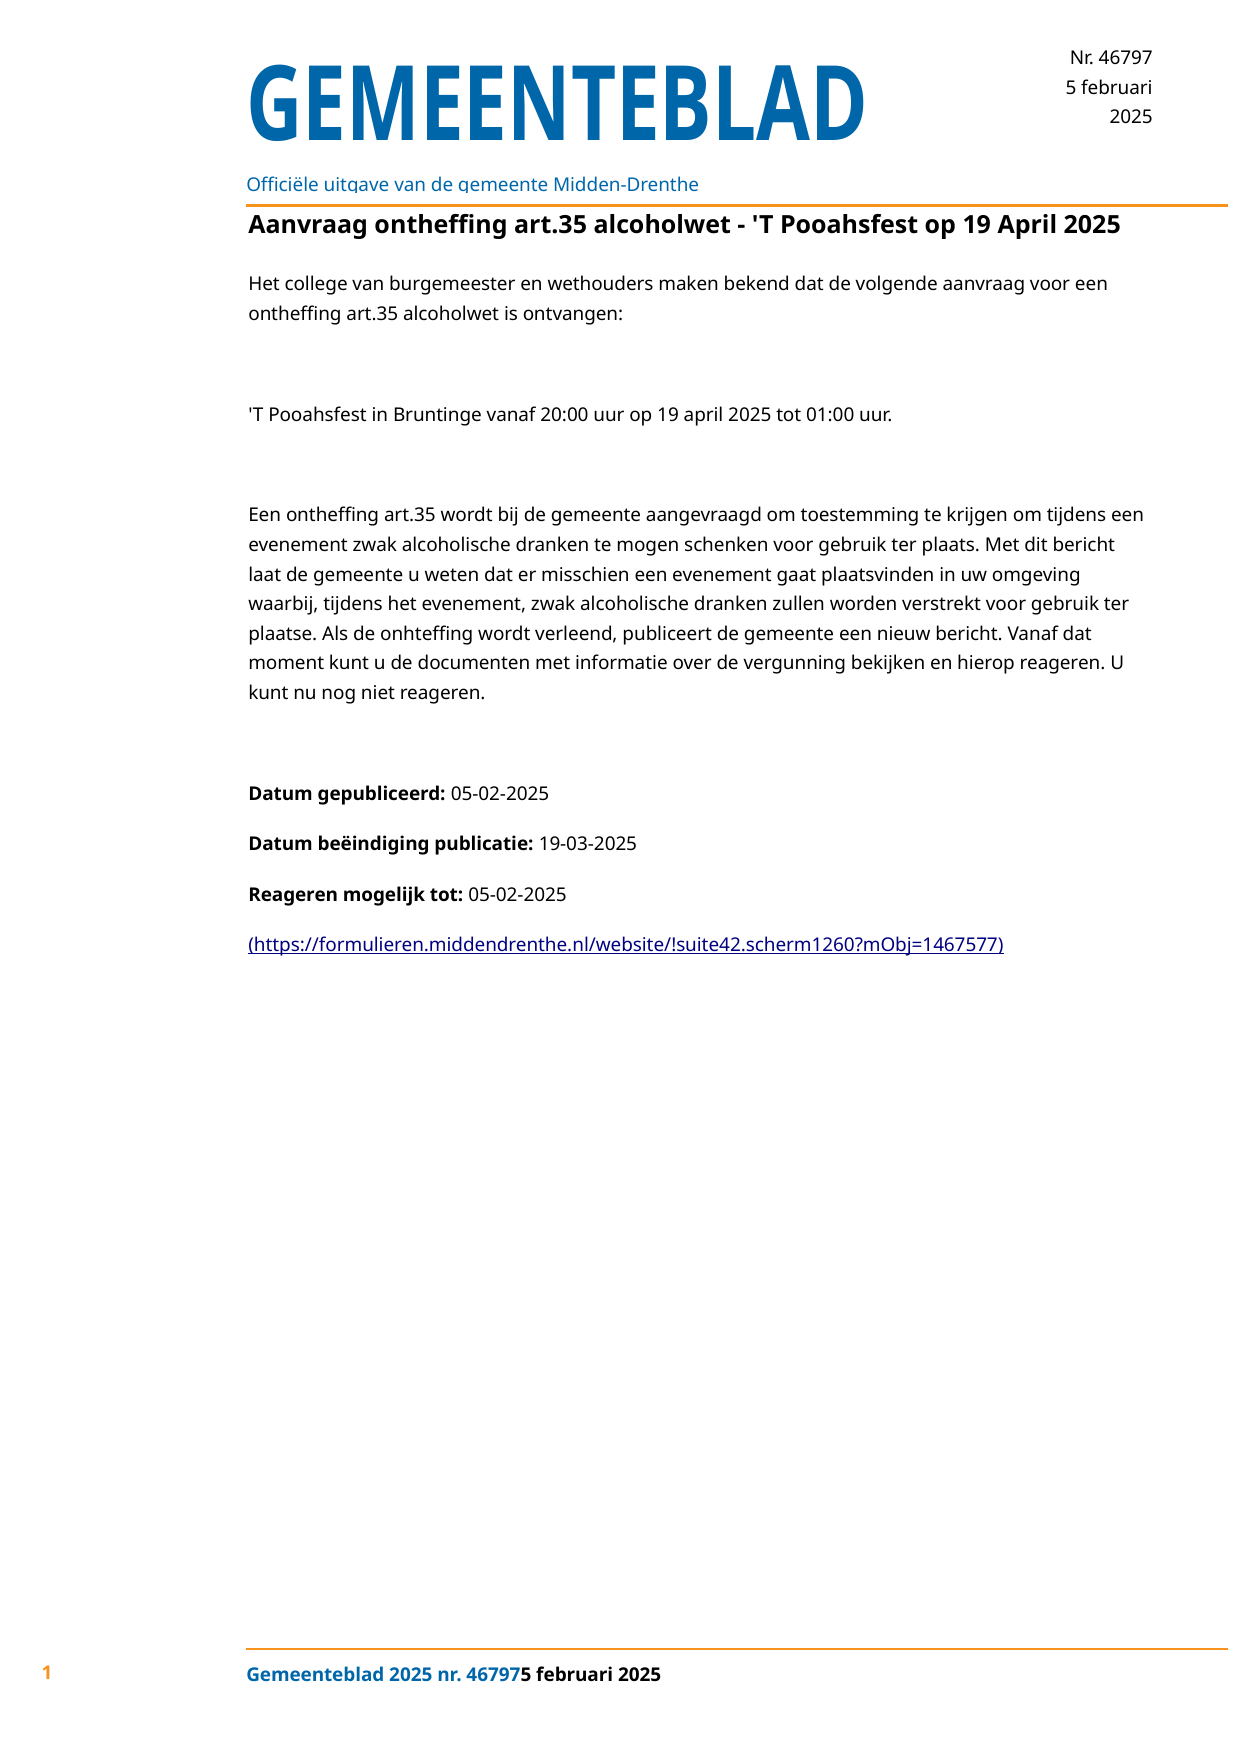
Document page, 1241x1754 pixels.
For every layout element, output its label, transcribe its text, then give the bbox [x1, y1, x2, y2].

picture [41, 47, 231, 172]
text Datum beëindiging publicatie: 19-03-2025 [248, 830, 1152, 856]
text 'T Pooahsfest in Bruntinge vanaf 20:00 uur op 19 april 2025 tot 01:00 uur. [248, 401, 1152, 426]
text Aanvraag ontheffing art.35 alcoholwet - 'T Pooahsfest op 19 April 2025 [248, 207, 1152, 241]
text (https://formulieren.middendrenthe.nl/website/!suite42.scherm1260?mObj=1467577) [248, 931, 1152, 957]
text Een ontheffing art.35 wordt bij de gemeente aangevraagd om toestemming te krijgen om tijdens een evenement zwak alcoholische dranken te mogen schenken voor gebruik ter plaats. Met dit bericht laat de gemeente u weten dat er misschien een evenement gaat plaatsvinden in uw omgeving waarbij, tijdens het evenement, zwak alcoholische dranken zullen worden verstrekt voor gebruik ter plaatse. Als de onhteffing wordt verleend, publiceert de gemeente een nieuw bericht. Vanaf dat moment kunt u de documenten met informatie over de vergunning bekijken en hierop reageren. U kunt nu nog niet reageren. [248, 502, 1152, 705]
text Het college van burgemeester en wethouders maken bekend dat de volgende aanvraag voor een ontheffing art.35 alcoholwet is ontvangen: [248, 270, 1152, 326]
text Datum gepubliceerd: 05-02-2025 [248, 780, 1152, 806]
text Reageren mogelijk tot: 05-02-2025 [248, 881, 1152, 906]
